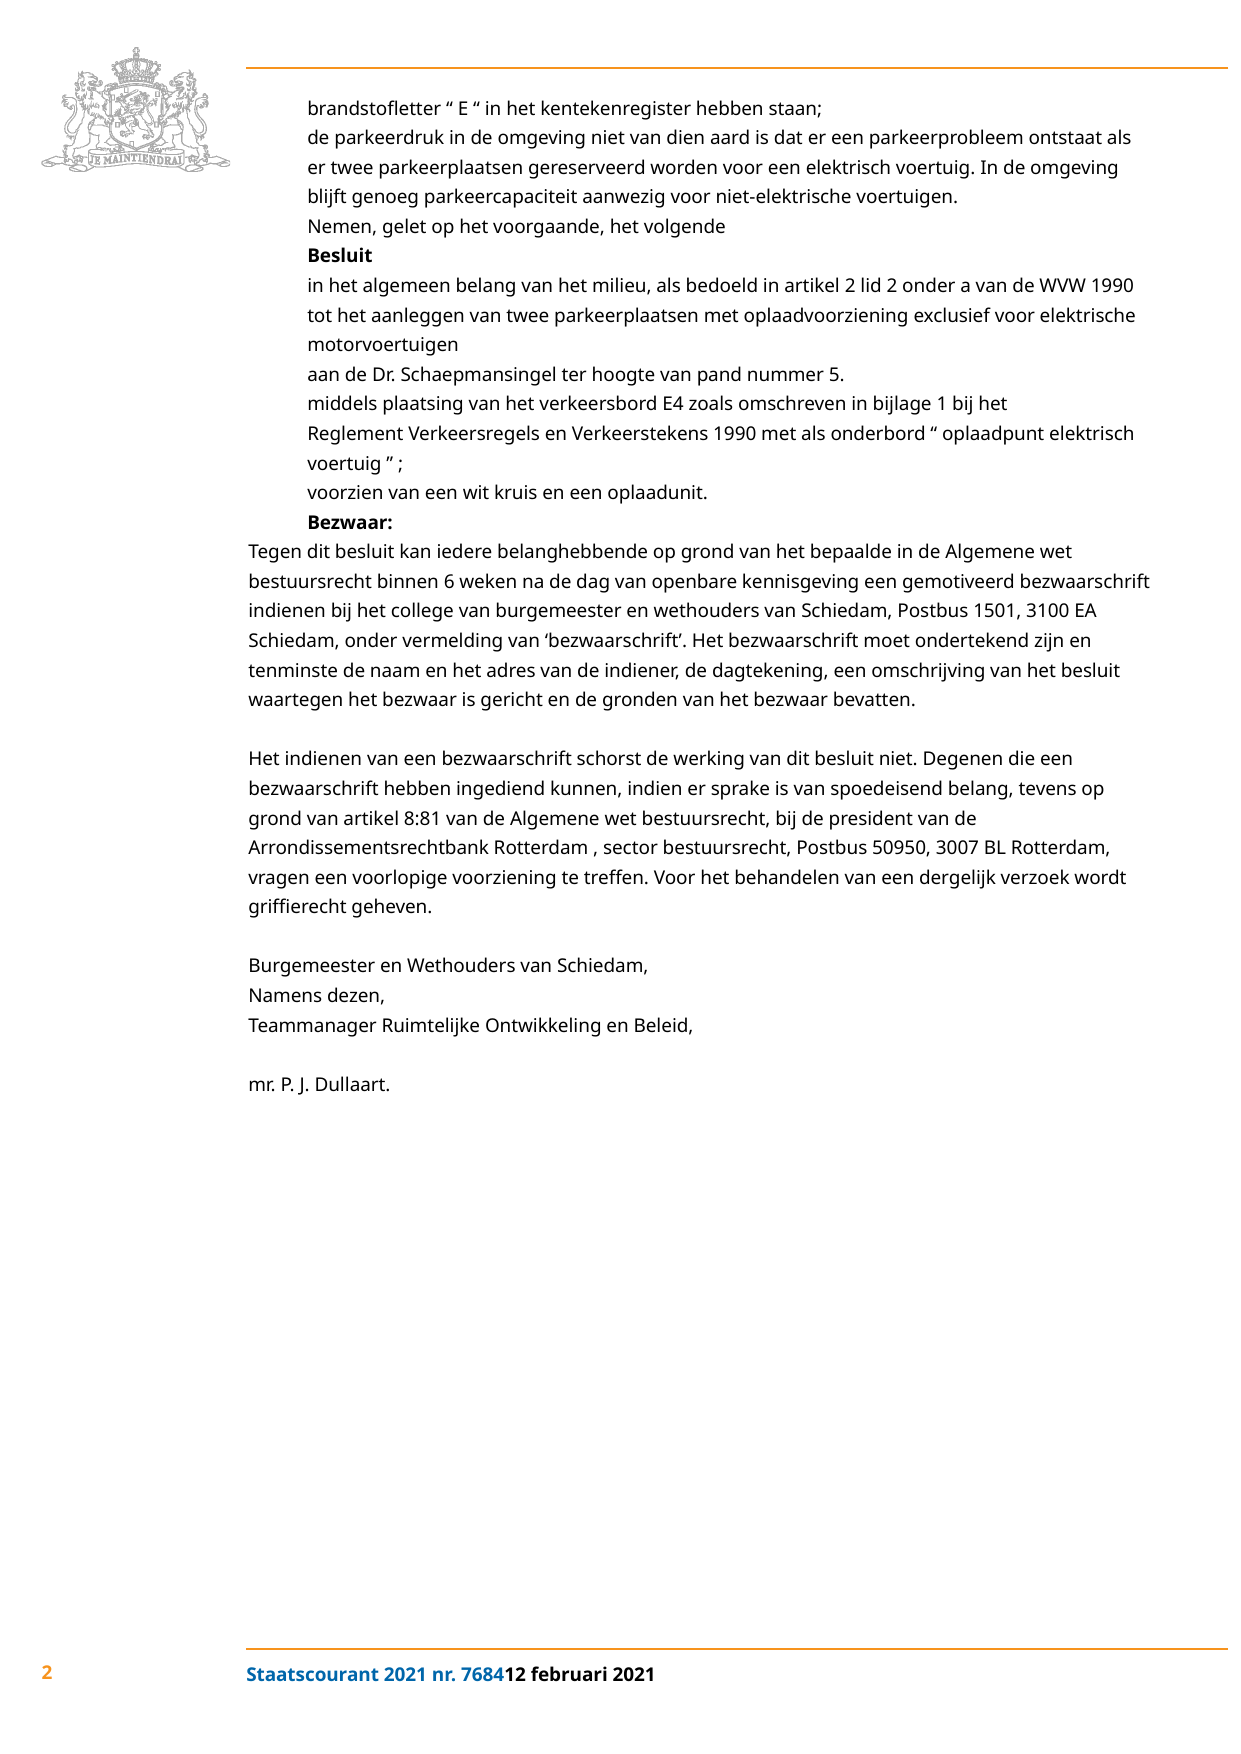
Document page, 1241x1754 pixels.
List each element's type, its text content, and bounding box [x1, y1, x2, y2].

text mr. P. J. Dullaart. [248, 1071, 1152, 1097]
list Reglement Verkeersregels en Verkeerstekens 1990 met als onderbord “ oplaadpunt elektrisch voertuig ” ; [248, 420, 1152, 476]
picture [41, 47, 231, 172]
list tot het aanleggen van twee parkeerplaatsen met oplaadvoorziening exclusief voor elektrische motorvoertuigen [248, 302, 1152, 357]
list in het algemeen belang van het milieu, als bedoeld in artikel 2 lid 2 onder a van de WVW 1990 [248, 272, 1152, 298]
list Besluit [248, 243, 1152, 268]
list Bezwaar: [248, 509, 1152, 535]
list aan de Dr. Schaepmansingel ter hoogte van pand nummer 5. [248, 361, 1152, 387]
text Teammanager Ruimtelijke Ontwikkeling en Beleid, [248, 1012, 1152, 1038]
list middels plaatsing van het verkeersbord E4 zoals omschreven in bijlage 1 bij het [248, 391, 1152, 416]
text Namens dezen, [248, 982, 1152, 1008]
text Het indienen van een bezwaarschrift schorst de werking van dit besluit niet. Degenen die een bezwaarschrift hebben ingediend kunnen, indien er sprake is van spoedeisend belang, tevens op grond van artikel 8:81 van de Algemene wet bestuursrecht, bij de president van de Arrondissementsrechtbank Rotterdam , sector bestuursrecht, Postbus 50950, 3007 BL Rotterdam, vragen een voorlopige voorziening te treffen. Voor het behandelen van een dergelijk verzoek wordt griffierecht geheven. [248, 746, 1152, 919]
list Nemen, gelet op het voorgaande, het volgende [248, 213, 1152, 239]
list de parkeerdruk in de omgeving niet van dien aard is dat er een parkeerprobleem ontstaat als er twee parkeerplaatsen gereserveerd worden voor een elektrisch voertuig. In de omgeving blijft genoeg parkeercapaciteit aanwezig voor niet-elektrische voertuigen. [248, 124, 1152, 209]
list brandstofletter “ E “ in het kentekenregister hebben staan; [248, 95, 1152, 121]
text Burgemeester en Wethouders van Schiedam, [248, 953, 1152, 978]
list voorzien van een wit kruis en een oplaadunit. [248, 479, 1152, 505]
text Tegen dit besluit kan iedere belanghebbende op grond van het bepaalde in de Algemene wet bestuursrecht binnen 6 weken na de dag van openbare kennisgeving een gemotiveerd bezwaarschrift indienen bij het college van burgemeester en wethouders van Schiedam, Postbus 1501, 3100 EA Schiedam, onder vermelding van ‘bezwaarschrift’. Het bezwaarschrift moet ondertekend zijn en tenminste de naam en het adres van de indiener, de dagtekening, een omschrijving van het besluit waartegen het bezwaar is gericht en de gronden van het bezwaar bevatten. [248, 538, 1152, 712]
